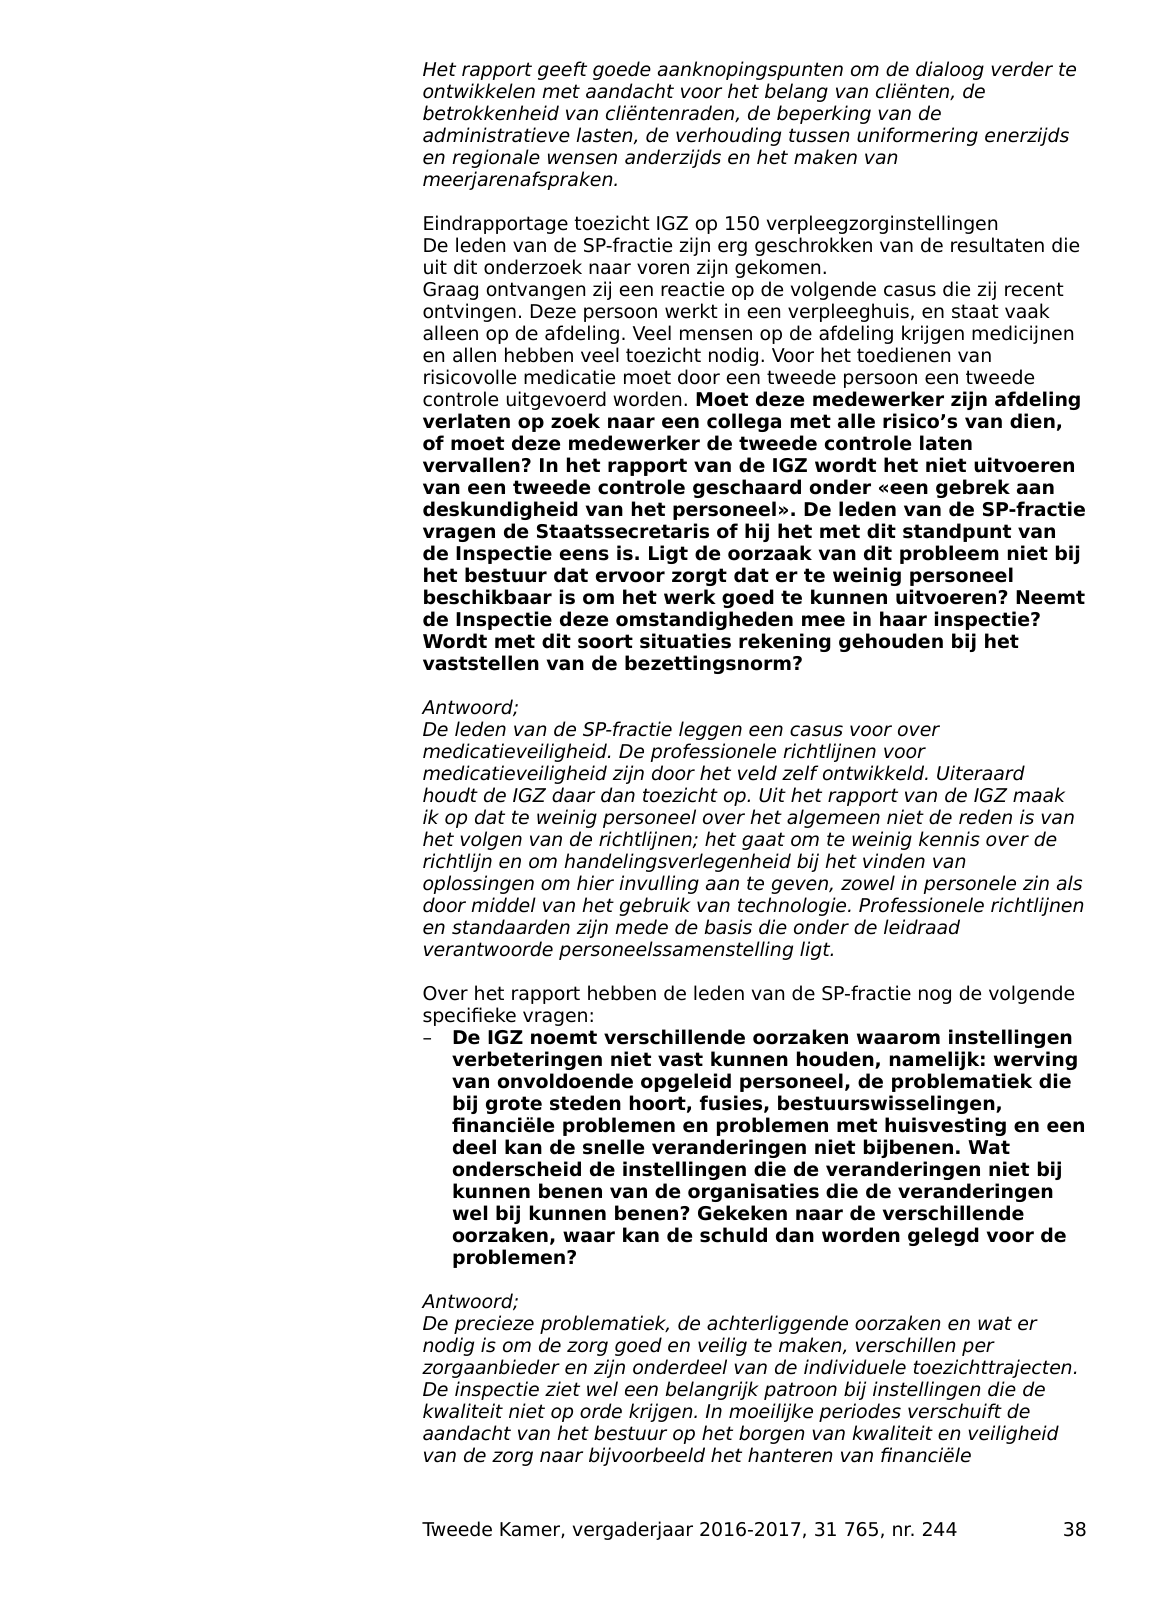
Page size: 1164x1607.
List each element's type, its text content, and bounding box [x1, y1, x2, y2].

text Het rapport geeft goede aanknopingspunten om de dialoog verder te ontwikkelen met aandacht voor het belang van cliënten, de betrokkenheid van cliëntenraden, de beperking van de administratieve lasten, de verhouding tussen uniformering enerzijds en regionale wensen anderzijds en het maken van meerjarenafspraken. [422, 59, 1087, 191]
text Antwoord; [422, 1291, 1087, 1313]
text De precieze problematiek, de achterliggende oorzaken en wat er nodig is om de zorg goed en veilig te maken, verschillen per zorgaanbieder en zijn onderdeel van de individuele toezichttrajecten. De inspectie ziet wel een belangrijk patroon bij instellingen die de kwaliteit niet op orde krijgen. In moeilijke periodes verschuift de aandacht van het bestuur op het borgen van kwaliteit en veiligheid van de zorg naar bijvoorbeeld het hanteren van financiële [422, 1313, 1087, 1467]
text – De IGZ noemt verschillende oorzaken waarom instellingen verbeteringen niet vast kunnen houden, namelijk: werving van onvoldoende opgeleid personeel, de problematiek die bij grote steden hoort, fusies, bestuurswisselingen, financiële problemen en problemen met huisvesting en een deel kan de snelle veranderingen niet bijbenen. Wat onderscheid de instellingen die de veranderingen niet bij kunnen benen van de organisaties die de veranderingen wel bij kunnen benen? Gekeken naar de verschillende oorzaken, waar kan de schuld dan worden gelegd voor de problemen? [422, 1027, 1087, 1268]
text De leden van de SP-fractie zijn erg geschrokken van de resultaten die uit dit onderzoek naar voren zijn gekomen. [422, 235, 1087, 279]
text De leden van de SP-fractie leggen een casus voor over medicatieveiligheid. De professionele richtlijnen voor medicatieveiligheid zijn door het veld zelf ontwikkeld. Uiteraard houdt de IGZ daar dan toezicht op. Uit het rapport van de IGZ maak ik op dat te weinig personeel over het algemeen niet de reden is van het volgen van de richtlijnen; het gaat om te weinig kennis over de richtlijn en om handelingsverlegenheid bij het vinden van oplossingen om hier invulling aan te geven, zowel in personele zin als door middel van het gebruik van technologie. Professionele richtlijnen en standaarden zijn mede de basis die onder de leidraad verantwoorde personeelssamenstelling ligt. [422, 719, 1087, 961]
text Over het rapport hebben de leden van de SP-fractie nog de volgende specifieke vragen: [422, 983, 1087, 1027]
text Antwoord; [422, 697, 1087, 719]
text Eindrapportage toezicht IGZ op 150 verpleegzorginstellingen [422, 213, 1087, 235]
text Graag ontvangen zij een reactie op de volgende casus die zij recent ontvingen. Deze persoon werkt in een verpleeghuis, en staat vaak alleen op de afdeling. Veel mensen op de afdeling krijgen medicijnen en allen hebben veel toezicht nodig. Voor het toedienen van risicovolle medicatie moet door een tweede persoon een tweede controle uitgevoerd worden. Moet deze medewerker zijn afdeling verlaten op zoek naar een collega met alle risico’s van dien, of moet deze medewerker de tweede controle laten vervallen? In het rapport van de IGZ wordt het niet uitvoeren van een tweede controle geschaard onder «een gebrek aan deskundigheid van het personeel». De leden van de SP-fractie vragen de Staatssecretaris of hij het met dit standpunt van de Inspectie eens is. Ligt de oorzaak van dit probleem niet bij het bestuur dat ervoor zorgt dat er te weinig personeel beschikbaar is om het werk goed te kunnen uitvoeren? Neemt de Inspectie deze omstandigheden mee in haar inspectie? Wordt met dit soort situaties rekening gehouden bij het vaststellen van de bezettingsnorm? [422, 279, 1087, 675]
